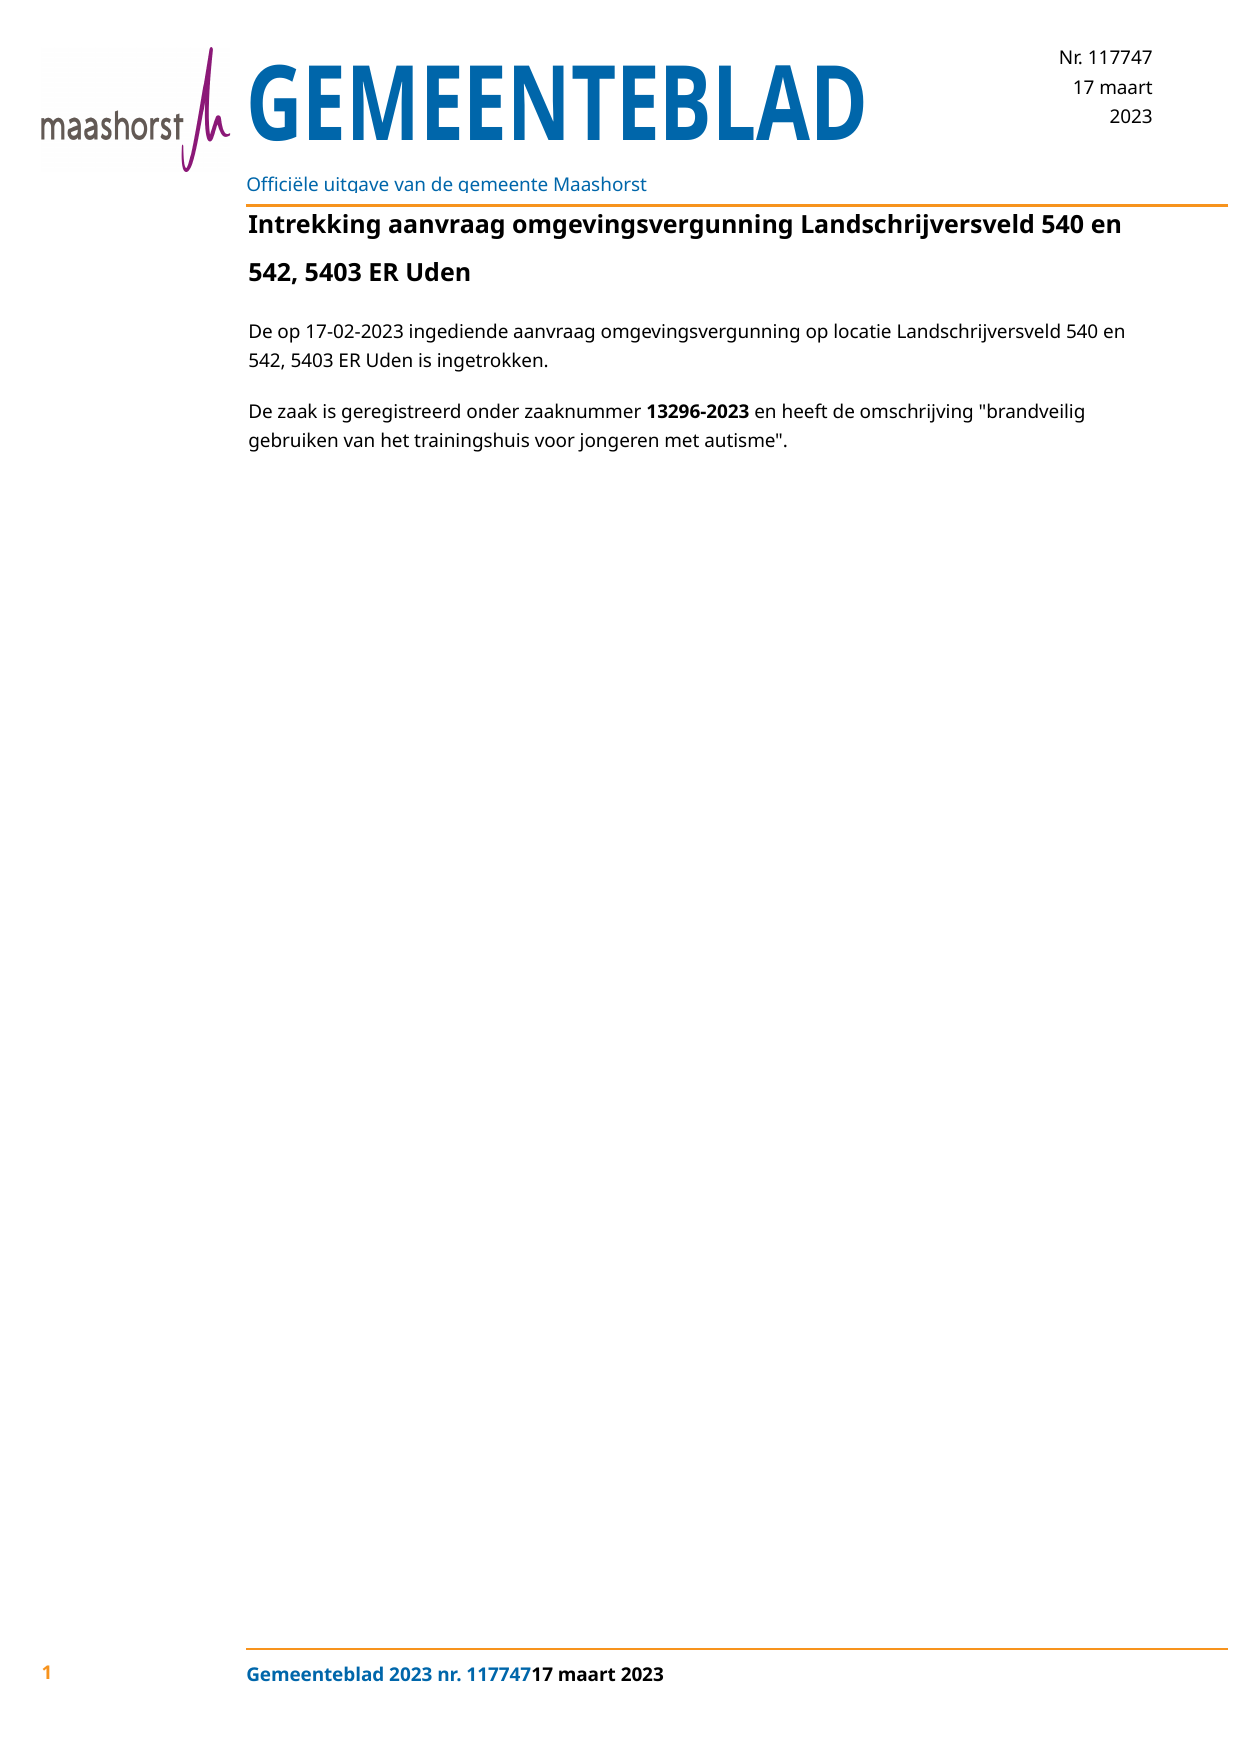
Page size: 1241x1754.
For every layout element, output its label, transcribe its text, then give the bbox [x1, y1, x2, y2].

picture [41, 47, 231, 172]
text Intrekking aanvraag omgevingsvergunning Landschrijversveld 540 en 542, 5403 ER Uden [248, 207, 1152, 288]
text De op 17-02-2023 ingediende aanvraag omgevingsvergunning op locatie Landschrijversveld 540 en 542, 5403 ER Uden is ingetrokken. [248, 318, 1152, 373]
text De zaak is geregistreerd onder zaaknummer 13296-2023 en heeft de omschrijving "brandveilig gebruiken van het trainingshuis voor jongeren met autisme". [248, 398, 1152, 453]
